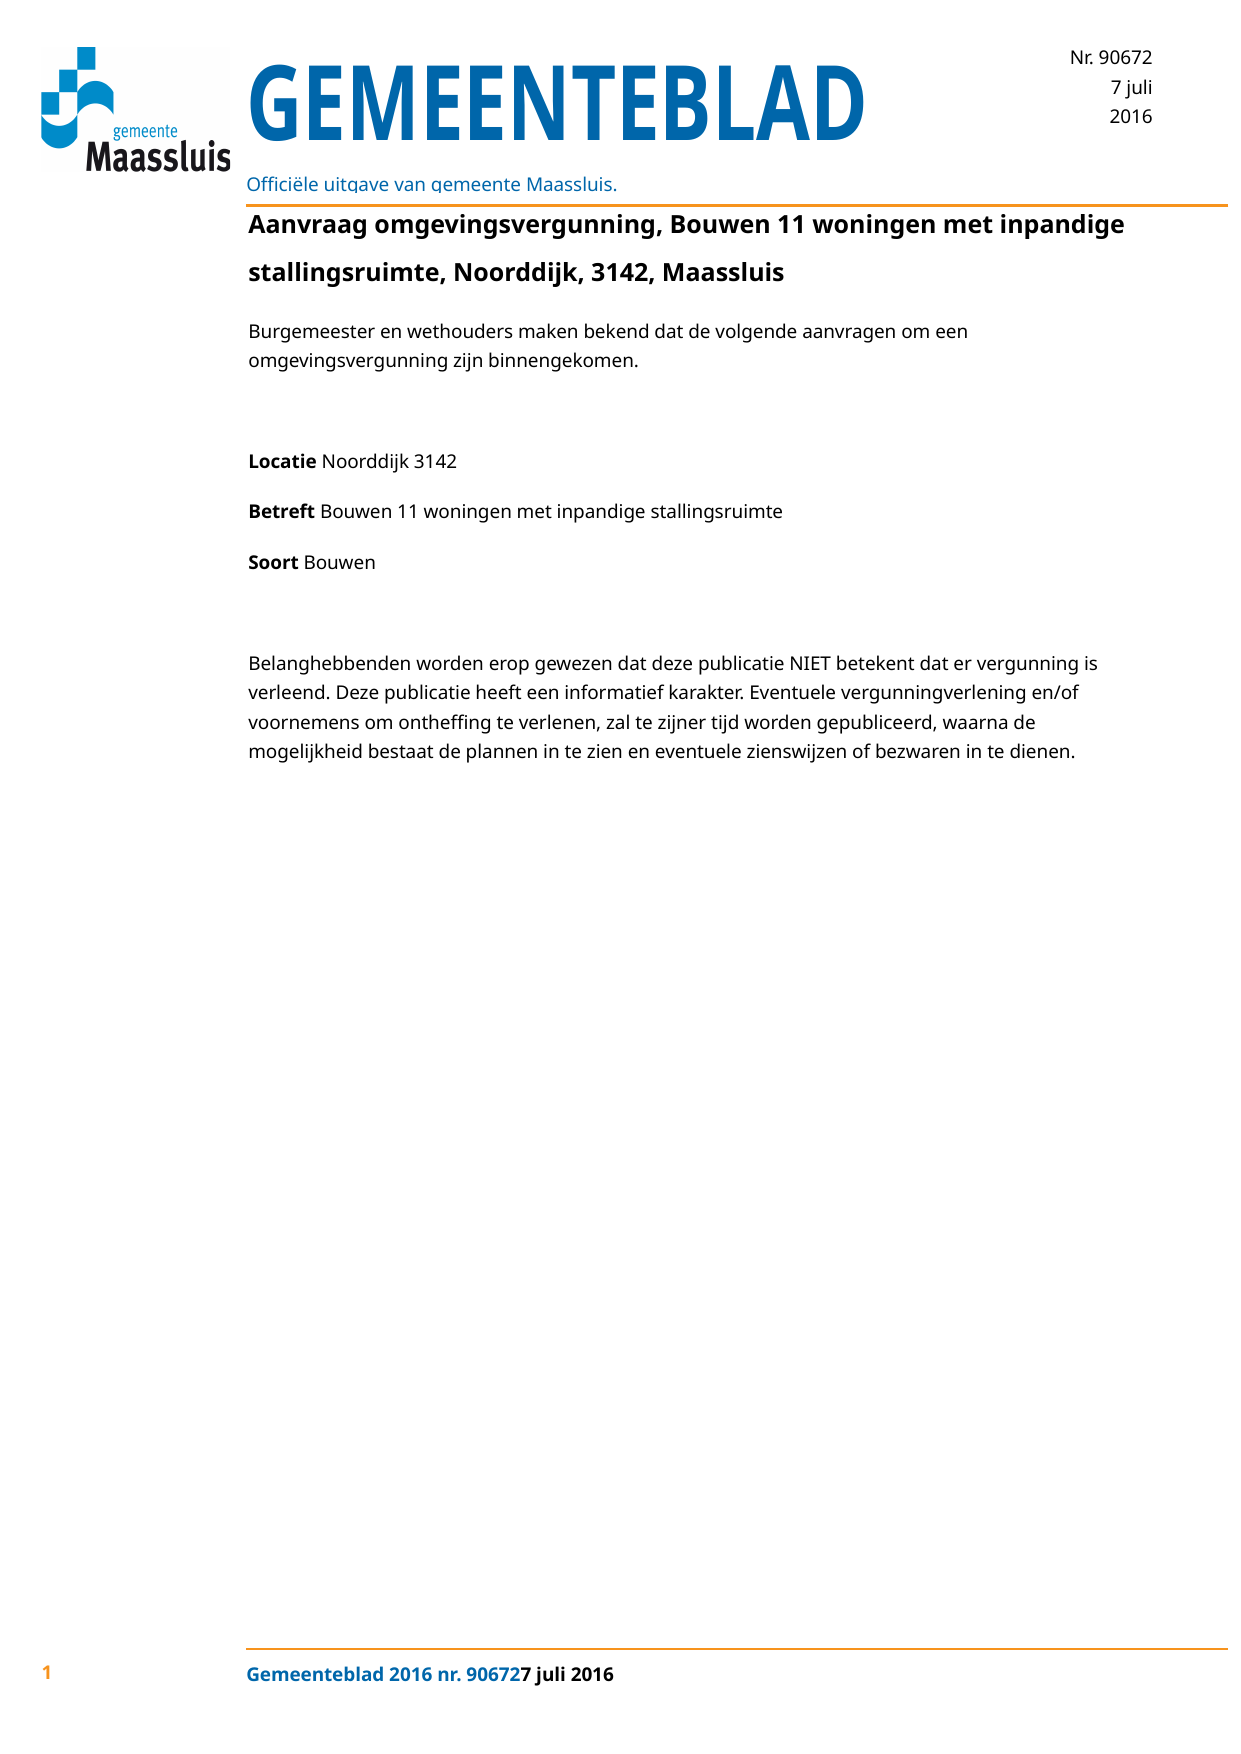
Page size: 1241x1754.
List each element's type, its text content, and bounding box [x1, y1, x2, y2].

picture [41, 47, 77, 92]
text Locatie Noorddijk 3142 [248, 448, 1152, 474]
picture [41, 47, 231, 172]
text Belanghebbenden worden erop gewezen dat deze publicatie NIET betekent dat er vergunning is verleend. Deze publicatie heeft een informatief karakter. Eventuele vergunningverlening en/of voornemens om ontheffing te verlenen, zal te zijner tijd worden gepubliceerd, waarna de mogelijkheid bestaat de plannen in te zien en eventuele zienswijzen of bezwaren in te dienen. [248, 650, 1152, 764]
text Soort Bouwen [248, 549, 1152, 575]
text Betreft Bouwen 11 woningen met inpandige stallingsruimte [248, 499, 1152, 524]
text Aanvraag omgevingsvergunning, Bouwen 11 woningen met inpandige stallingsruimte, Noorddijk, 3142, Maassluis [248, 207, 1152, 288]
text Burgemeester en wethouders maken bekend dat de volgende aanvragen om een omgevingsvergunning zijn binnengekomen. [248, 318, 1152, 373]
